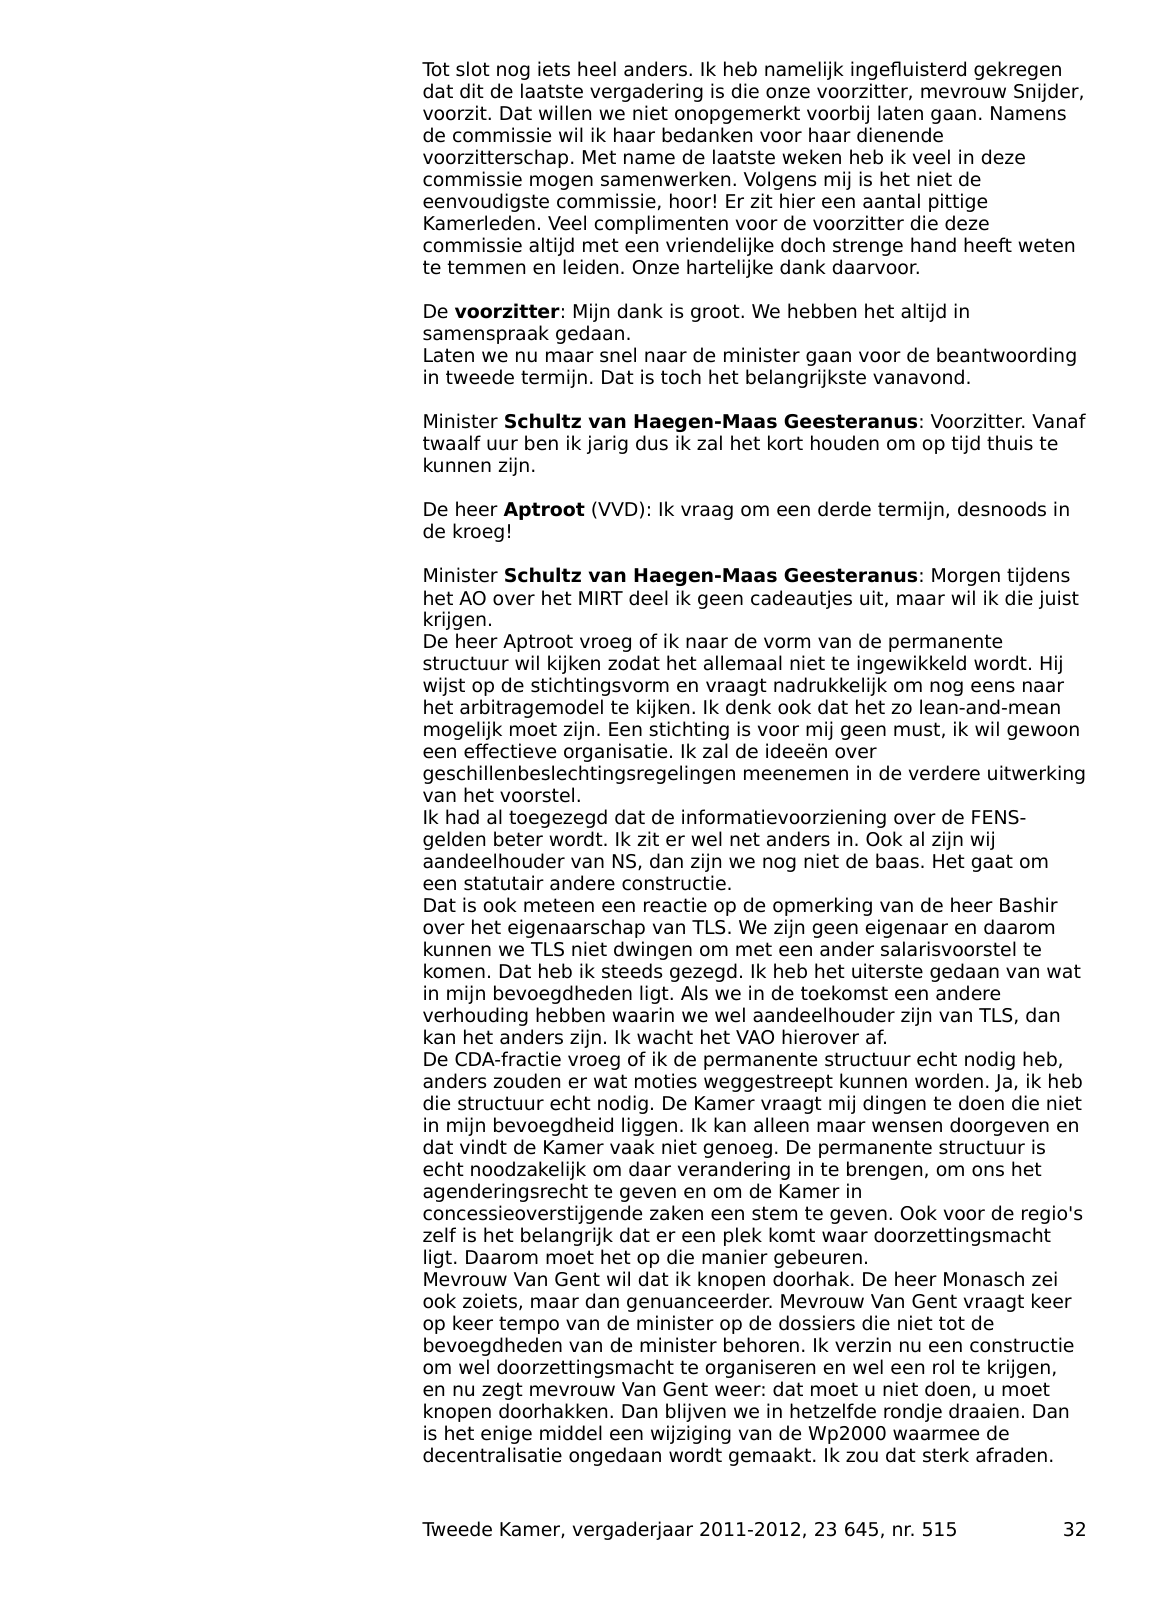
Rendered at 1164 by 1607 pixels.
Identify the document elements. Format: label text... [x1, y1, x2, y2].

text Dat is ook meteen een reactie op de opmerking van de heer Bashir over het eigenaarschap van TLS. We zijn geen eigenaar en daarom kunnen we TLS niet dwingen om met een ander salarisvoorstel te komen. Dat heb ik steeds gezegd. Ik heb het uiterste gedaan van wat in mijn bevoegdheden ligt. Als we in de toekomst een andere verhouding hebben waarin we wel aandeelhouder zijn van TLS, dan kan het anders zijn. Ik wacht het VAO hierover af. [422, 895, 1087, 1049]
text De heer Aptroot vroeg of ik naar de vorm van de permanente structuur wil kijken zodat het allemaal niet te ingewikkeld wordt. Hij wijst op de stichtingsvorm en vraagt nadrukkelijk om nog eens naar het arbitragemodel te kijken. Ik denk ook dat het zo lean-and-mean mogelijk moet zijn. Een stichting is voor mij geen must, ik wil gewoon een effectieve organisatie. Ik zal de ideeën over geschillenbeslechtingsregelingen meenemen in de verdere uitwerking van het voorstel. [422, 631, 1087, 807]
text Mevrouw Van Gent wil dat ik knopen doorhak. De heer Monasch zei ook zoiets, maar dan genuanceerder. Mevrouw Van Gent vraagt keer op keer tempo van de minister op de dossiers die niet tot de bevoegdheden van de minister behoren. Ik verzin nu een constructie om wel doorzettingsmacht te organiseren en wel een rol te krijgen, en nu zegt mevrouw Van Gent weer: dat moet u niet doen, u moet knopen doorhakken. Dan blijven we in hetzelfde rondje draaien. Dan is het enige middel een wijziging van de Wp2000 waarmee de decentralisatie ongedaan wordt gemaakt. Ik zou dat sterk afraden. [422, 1269, 1087, 1467]
text Tot slot nog iets heel anders. Ik heb namelijk ingefluisterd gekregen dat dit de laatste vergadering is die onze voorzitter, mevrouw Snijder, voorzit. Dat willen we niet onopgemerkt voorbij laten gaan. Namens de commissie wil ik haar bedanken voor haar dienende voorzitterschap. Met name de laatste weken heb ik veel in deze commissie mogen samenwerken. Volgens mij is het niet de eenvoudigste commissie, hoor! Er zit hier een aantal pittige Kamerleden. Veel complimenten voor de voorzitter die deze commissie altijd met een vriendelijke doch strenge hand heeft weten te temmen en leiden. Onze hartelijke dank daarvoor. [422, 59, 1087, 279]
text Ik had al toegezegd dat de informatievoorziening over de FENS-gelden beter wordt. Ik zit er wel net anders in. Ook al zijn wij aandeelhouder van NS, dan zijn we nog niet de baas. Het gaat om een statutair andere constructie. [422, 807, 1087, 895]
text Minister Schultz van Haegen-Maas Geesteranus: Voorzitter. Vanaf twaalf uur ben ik jarig dus ik zal het kort houden om op tijd thuis te kunnen zijn. [422, 411, 1087, 477]
text Minister Schultz van Haegen-Maas Geesteranus: Morgen tijdens het AO over het MIRT deel ik geen cadeautjes uit, maar wil ik die juist krijgen. [422, 565, 1087, 631]
text De voorzitter: Mijn dank is groot. We hebben het altijd in samenspraak gedaan. [422, 301, 1087, 345]
text De CDA-fractie vroeg of ik de permanente structuur echt nodig heb, anders zouden er wat moties weggestreept kunnen worden. Ja, ik heb die structuur echt nodig. De Kamer vraagt mij dingen te doen die niet in mijn bevoegdheid liggen. Ik kan alleen maar wensen doorgeven en dat vindt de Kamer vaak niet genoeg. De permanente structuur is echt noodzakelijk om daar verandering in te brengen, om ons het agenderingsrecht te geven en om de Kamer in concessieoverstijgende zaken een stem te geven. Ook voor de regio's zelf is het belangrijk dat er een plek komt waar doorzettingsmacht ligt. Daarom moet het op die manier gebeuren. [422, 1049, 1087, 1269]
text Laten we nu maar snel naar de minister gaan voor de beantwoording in tweede termijn. Dat is toch het belangrijkste vanavond. [422, 345, 1087, 389]
text De heer Aptroot (VVD): Ik vraag om een derde termijn, desnoods in de kroeg! [422, 499, 1087, 543]
